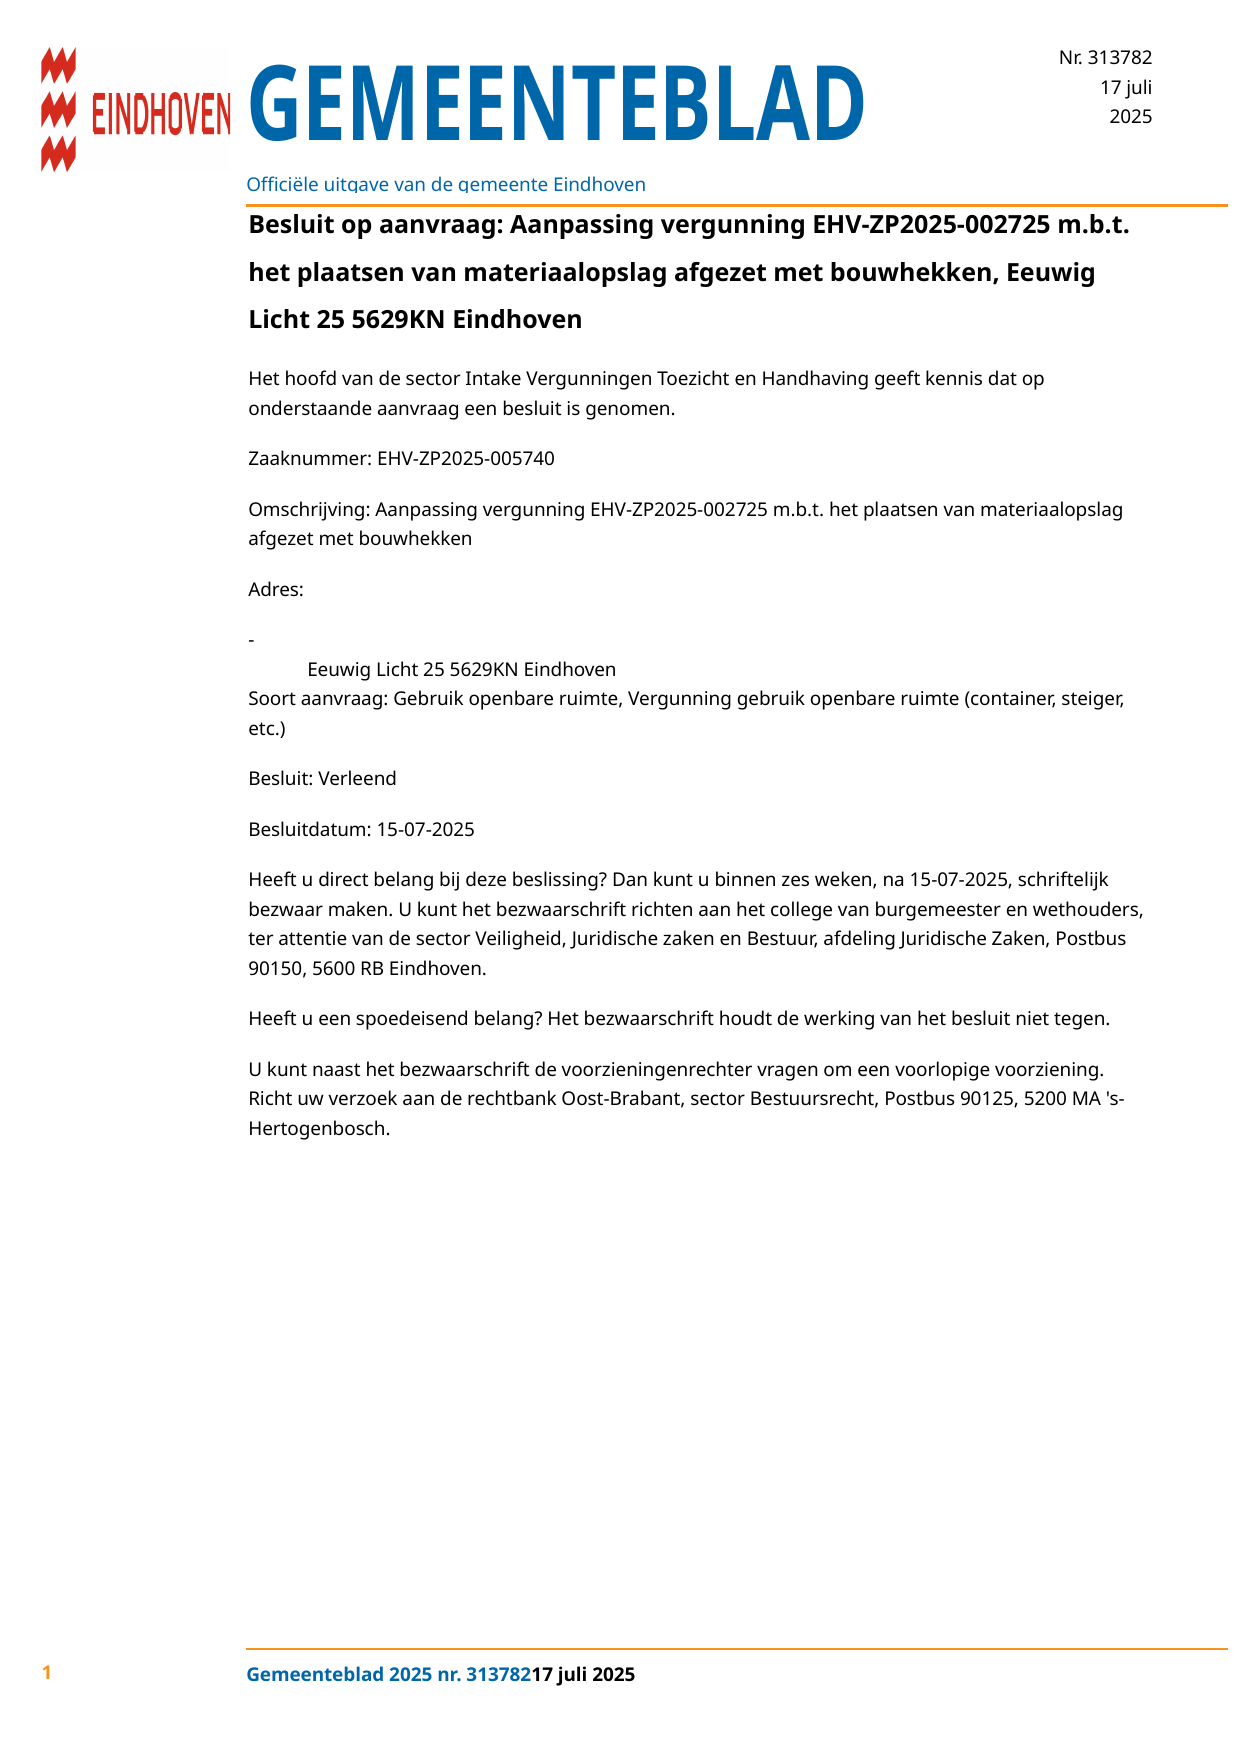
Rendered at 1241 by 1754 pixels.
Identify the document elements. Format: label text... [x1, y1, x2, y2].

text Besluitdatum: 15-07-2025 [248, 816, 1152, 842]
text Soort aanvraag: Gebruik openbare ruimte, Vergunning gebruik openbare ruimte (container, steiger, etc.) [248, 686, 1152, 741]
text Zaaknummer: EHV-ZP2025-005740 [248, 446, 1152, 471]
picture [41, 47, 231, 172]
text U kunt naast het bezwaarschrift de voorzieningenrechter vragen om een voorlopige voorziening. Richt uw verzoek aan de rechtbank Oost-Brabant, sector Bestuursrecht, Postbus 90125, 5200 MA 's-Hertogenbosch. [248, 1056, 1152, 1141]
text Adres: [248, 576, 1152, 602]
text Heeft u direct belang bij deze beslissing? Dan kunt u binnen zes weken, na 15-07-2025, schriftelijk bezwaar maken. U kunt het bezwaarschrift richten aan het college van burgemeester en wethouders, ter attentie van de sector Veiligheid, Juridische zaken en Bestuur, afdeling Juridische Zaken, Postbus 90150, 5600 RB Eindhoven. [248, 866, 1152, 981]
text Heeft u een spoedeisend belang? Het bezwaarschrift houdt de werking van het besluit niet tegen. [248, 1006, 1152, 1031]
text Omschrijving: Aanpassing vergunning EHV-ZP2025-002725 m.b.t. het plaatsen van materiaalopslag afgezet met bouwhekken [248, 496, 1152, 551]
list Eeuwig Licht 25 5629KN Eindhoven [248, 656, 1152, 682]
text Besluit: Verleend [248, 766, 1152, 791]
text Het hoofd van de sector Intake Vergunningen Toezicht en Handhaving geeft kennis dat op onderstaande aanvraag een besluit is genomen. [248, 366, 1152, 421]
text Besluit op aanvraag: Aanpassing vergunning EHV-ZP2025-002725 m.b.t. het plaatsen van materiaalopslag afgezet met bouwhekken, Eeuwig Licht 25 5629KN Eindhoven [248, 207, 1152, 336]
